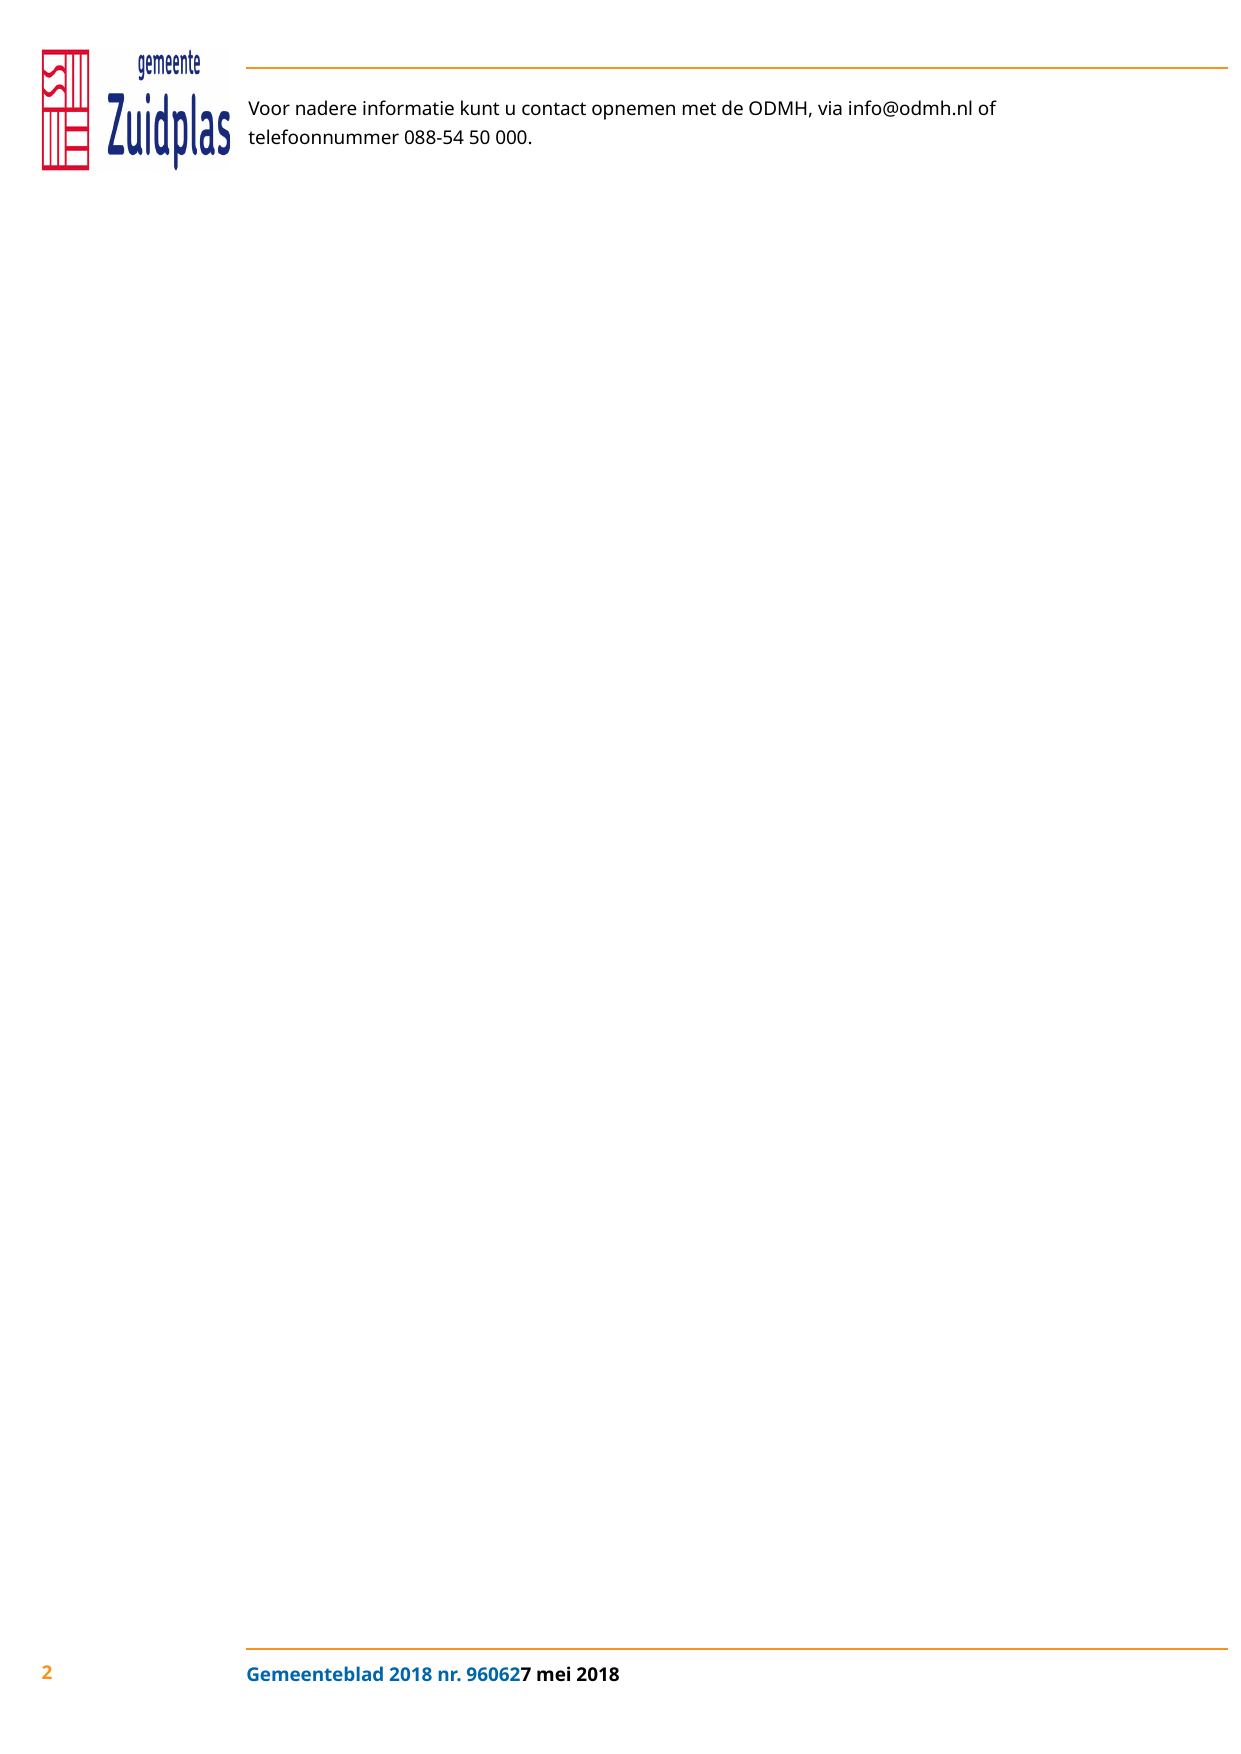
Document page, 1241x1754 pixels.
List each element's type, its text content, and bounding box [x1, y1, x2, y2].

picture [41, 47, 231, 172]
text Voor nadere informatie kunt u contact opnemen met de ODMH, via info@odmh.nl of telefoonnummer 088-54 50 000. [248, 95, 1152, 150]
